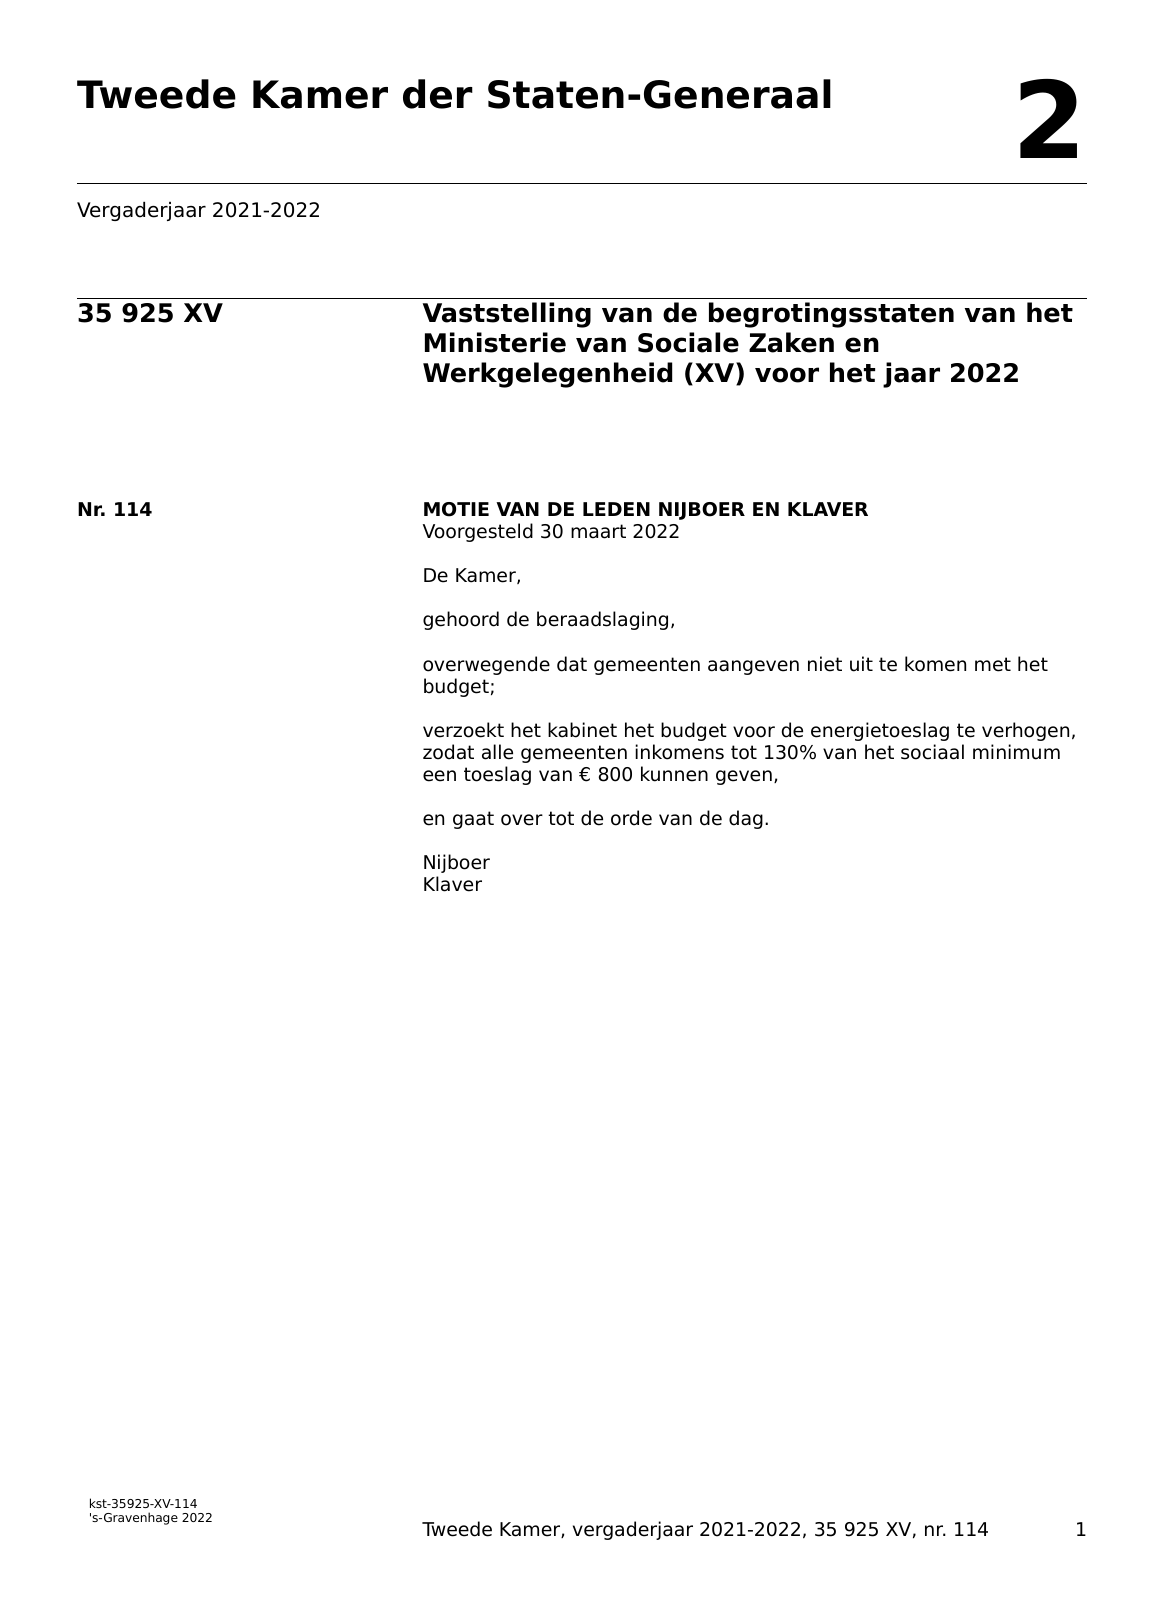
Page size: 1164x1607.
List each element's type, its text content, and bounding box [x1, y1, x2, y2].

table_header 2 [886, 59, 1087, 183]
text gehoord de beraadslaging, [422, 609, 1087, 631]
text Voorgesteld 30 maart 2022 [422, 521, 1087, 543]
text Nijboer [422, 852, 1087, 874]
text en gaat over tot de orde van de dag. [422, 808, 1087, 830]
text 's-Gravenhage 2022 [88, 1511, 323, 1525]
table_header Tweede Kamer der Staten-Generaal [77, 59, 886, 183]
subtitle Nr. 114 MOTIE VAN DE LEDEN NIJBOER EN KLAVER [77, 499, 1087, 521]
text De Kamer, [422, 565, 1087, 587]
text overwegende dat gemeenten aangeven niet uit te komen met het budget; [422, 653, 1087, 697]
subtitle 35 925 XV Vaststelling van de begrotingsstaten van het Ministerie van Sociale Zaken en Werkgelegenheid (XV) voor het jaar 2022 [77, 299, 1087, 388]
table_cell Vergaderjaar 2021-2022 [77, 184, 1087, 298]
text Klaver [422, 874, 1087, 896]
text verzoekt het kabinet het budget voor de energietoeslag te verhogen, zodat alle gemeenten inkomens tot 130% van het sociaal minimum een toeslag van € 800 kunnen geven, [422, 720, 1087, 786]
text kst-35925-XV-114 [88, 1497, 323, 1511]
